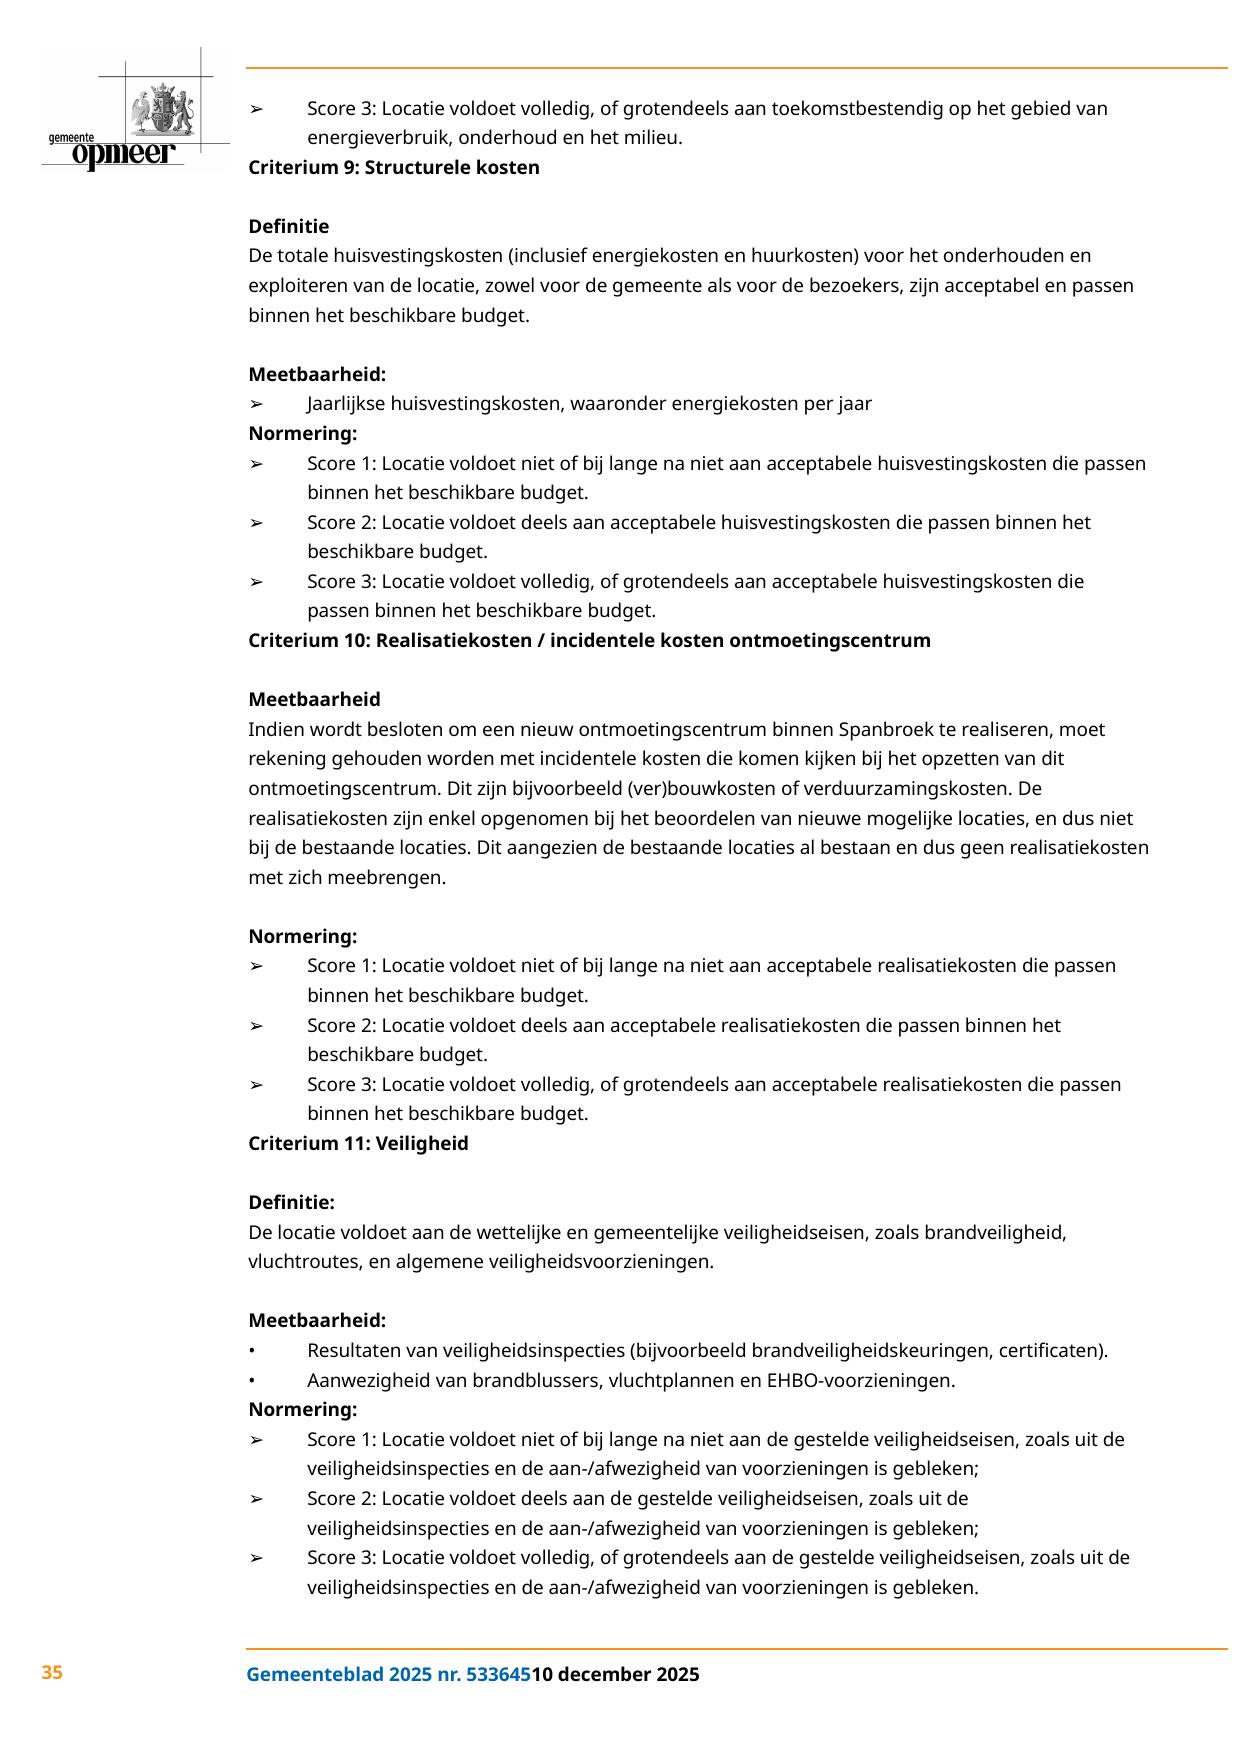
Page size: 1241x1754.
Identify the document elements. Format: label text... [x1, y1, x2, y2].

list Score 3: Locatie voldoet volledig, of grotendeels aan toekomstbestendig op het gebied van energieverbruik, onderhoud en het milieu. [248, 95, 1152, 150]
text Criterium 9: Structurele kosten [248, 154, 1152, 180]
text Definitie [248, 213, 1152, 239]
text Criterium 11: Veiligheid [248, 1130, 1152, 1156]
text Definitie: [248, 1189, 1152, 1215]
text De locatie voldoet aan de wettelijke en gemeentelijke veiligheidseisen, zoals brandveiligheid, vluchtroutes, en algemene veiligheidsvoorzieningen. [248, 1219, 1152, 1274]
text De totale huisvestingskosten (inclusief energiekosten en huurkosten) voor het onderhouden en exploiteren van de locatie, zowel voor de gemeente als voor de bezoekers, zijn acceptabel en passen binnen het beschikbare budget. [248, 243, 1152, 328]
text Meetbaarheid: [248, 361, 1152, 387]
picture [41, 47, 231, 172]
list Resultaten van veiligheidsinspecties (bijvoorbeeld brandveiligheidskeuringen, certificaten). [248, 1337, 1152, 1363]
text Meetbaarheid: [248, 1308, 1152, 1333]
list Score 1: Locatie voldoet niet of bij lange na niet aan acceptabele realisatiekosten die passen binnen het beschikbare budget. [248, 953, 1152, 1008]
text Meetbaarheid [248, 686, 1152, 712]
text Normering: [248, 420, 1152, 446]
list Score 2: Locatie voldoet deels aan de gestelde veiligheidseisen, zoals uit de veiligheidsinspecties en de aan-/afwezigheid van voorzieningen is gebleken; [248, 1485, 1152, 1541]
text Normering: [248, 1396, 1152, 1422]
list Score 2: Locatie voldoet deels aan acceptabele realisatiekosten die passen binnen het beschikbare budget. [248, 1012, 1152, 1067]
list Score 3: Locatie voldoet volledig, of grotendeels aan acceptabele realisatiekosten die passen binnen het beschikbare budget. [248, 1071, 1152, 1126]
list Score 3: Locatie voldoet volledig, of grotendeels aan acceptabele huisvestingskosten die passen binnen het beschikbare budget. [248, 568, 1152, 623]
list Aanwezigheid van brandblussers, vluchtplannen en EHBO-voorzieningen. [248, 1367, 1152, 1393]
list Score 2: Locatie voldoet deels aan acceptabele huisvestingskosten die passen binnen het beschikbare budget. [248, 509, 1152, 564]
list Score 3: Locatie voldoet volledig, of grotendeels aan de gestelde veiligheidseisen, zoals uit de veiligheidsinspecties en de aan-/afwezigheid van voorzieningen is gebleken. [248, 1544, 1152, 1600]
text Criterium 10: Realisatiekosten / incidentele kosten ontmoetingscentrum [248, 627, 1152, 653]
list Score 1: Locatie voldoet niet of bij lange na niet aan de gestelde veiligheidseisen, zoals uit de veiligheidsinspecties en de aan-/afwezigheid van voorzieningen is gebleken; [248, 1426, 1152, 1481]
list Score 1: Locatie voldoet niet of bij lange na niet aan acceptabele huisvestingskosten die passen binnen het beschikbare budget. [248, 450, 1152, 505]
text Normering: [248, 923, 1152, 949]
list Jaarlijkse huisvestingskosten, waaronder energiekosten per jaar [248, 391, 1152, 416]
text Indien wordt besloten om een nieuw ontmoetingscentrum binnen Spanbroek te realiseren, moet rekening gehouden worden met incidentele kosten die komen kijken bij het opzetten van dit ontmoetingscentrum. Dit zijn bijvoorbeeld (ver)bouwkosten of verduurzamingskosten. De realisatiekosten zijn enkel opgenomen bij het beoordelen van nieuwe mogelijke locaties, en dus niet bij de bestaande locaties. Dit aangezien de bestaande locaties al bestaan en dus geen realisatiekosten met zich meebrengen. [248, 716, 1152, 890]
